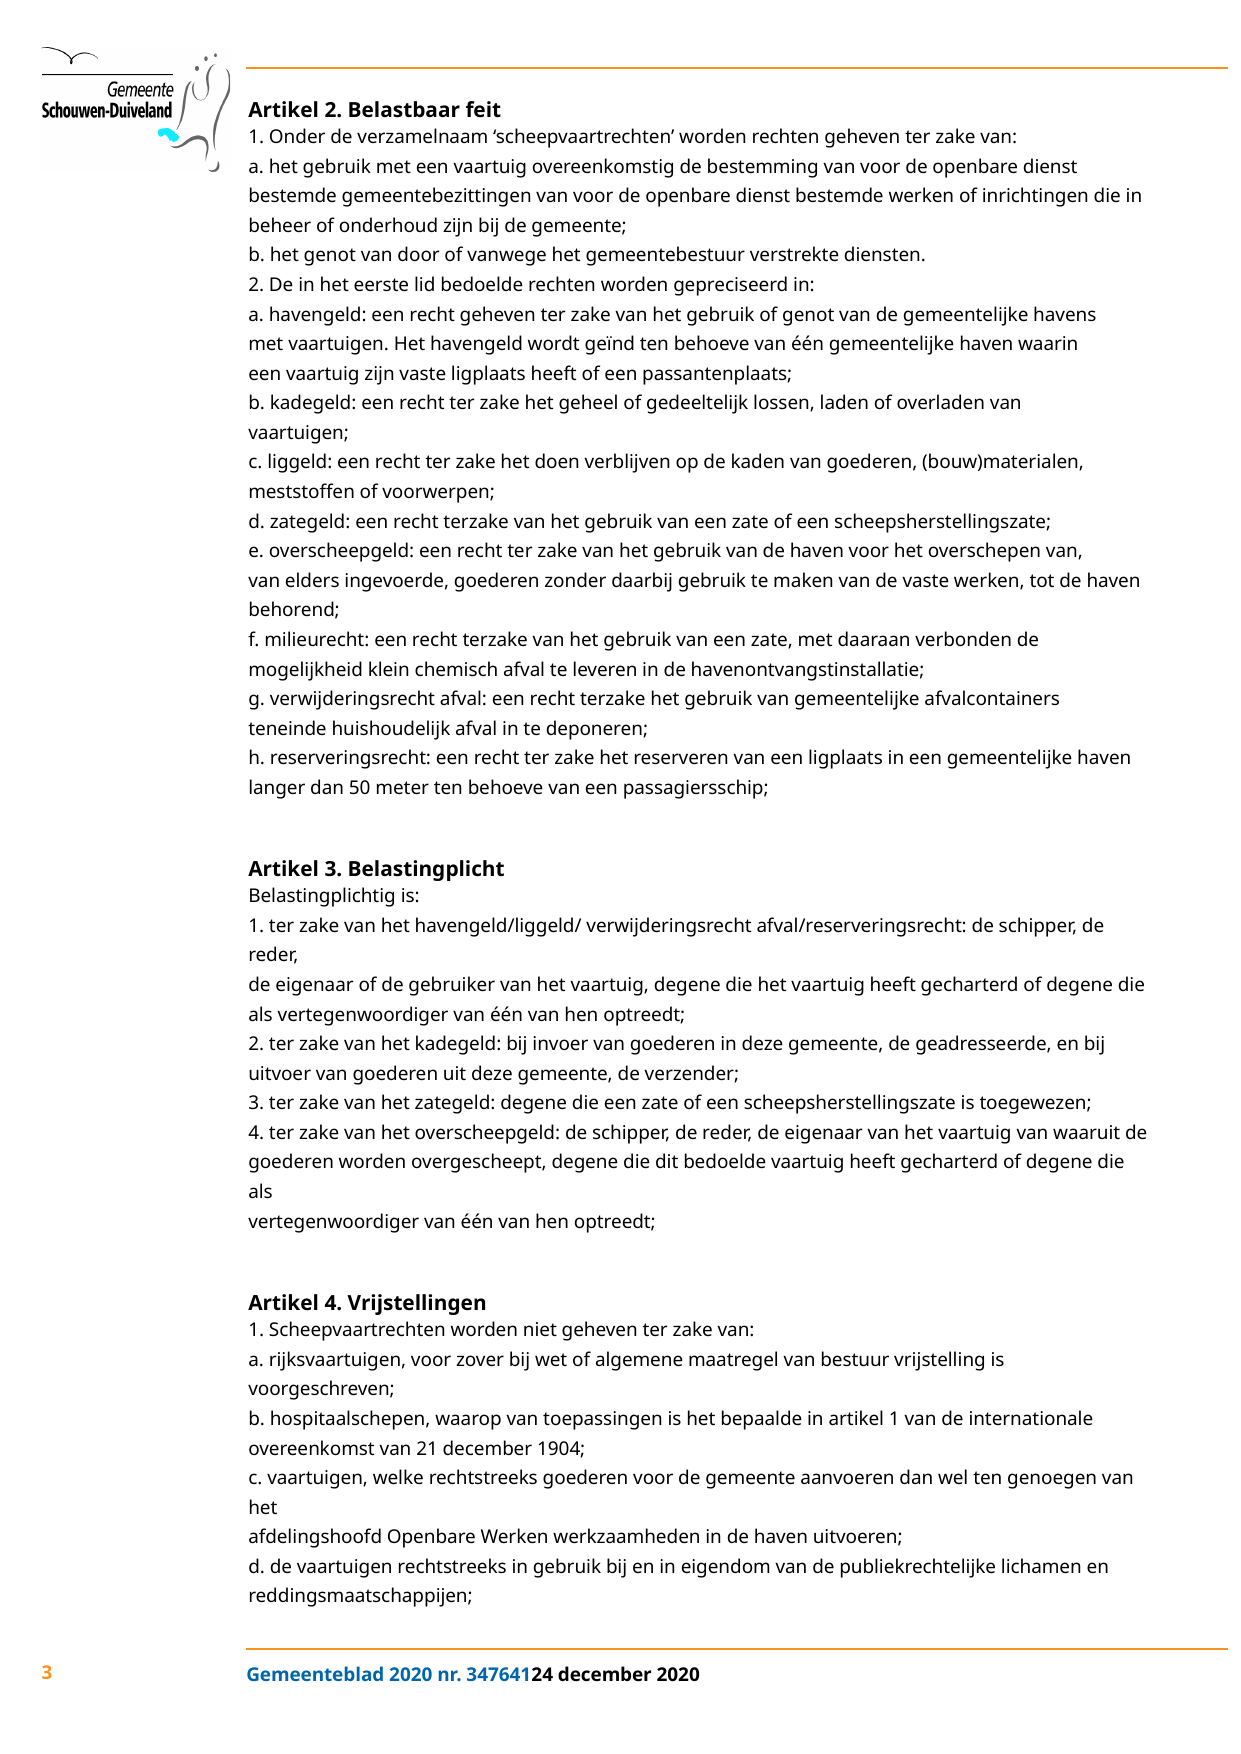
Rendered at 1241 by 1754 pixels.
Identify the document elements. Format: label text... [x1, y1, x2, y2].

text overeenkomst van 21 december 1904; [248, 1435, 1152, 1460]
text 2. De in het eerste lid bedoelde rechten worden gepreciseerd in: [248, 271, 1152, 297]
text e. overscheepgeld: een recht ter zake van het gebruik van de haven voor het overschepen van, [248, 537, 1152, 563]
text een vaartuig zijn vaste ligplaats heeft of een passantenplaats; [248, 360, 1152, 386]
text afdelingshoofd Openbare Werken werkzaamheden in de haven uitvoeren; [248, 1523, 1152, 1549]
text goederen worden overgescheept, degene die dit bedoelde vaartuig heeft gecharterd of degene die als [248, 1149, 1152, 1204]
text vaartuigen; [248, 419, 1152, 445]
text g. verwijderingsrecht afval: een recht terzake het gebruik van gemeentelijke afvalcontainers [248, 685, 1152, 711]
text f. milieurecht: een recht terzake van het gebruik van een zate, met daaraan verbonden de [248, 626, 1152, 652]
text 1. Scheepvaartrechten worden niet geheven ter zake van: [248, 1316, 1152, 1342]
text met vaartuigen. Het havengeld wordt geïnd ten behoeve van één gemeentelijke haven waarin [248, 330, 1152, 356]
text van elders ingevoerde, goederen zonder daarbij gebruik te maken van de vaste werken, tot de haven behorend; [248, 567, 1152, 622]
text c. liggeld: een recht ter zake het doen verblijven op de kaden van goederen, (bouw)materialen, [248, 449, 1152, 474]
text uitvoer van goederen uit deze gemeente, de verzender; [248, 1060, 1152, 1086]
text d. de vaartuigen rechtstreeks in gebruik bij en in eigendom van de publiekrechtelijke lichamen en [248, 1553, 1152, 1579]
text b. het genot van door of vanwege het gemeentebestuur verstrekte diensten. [248, 242, 1152, 267]
text vertegenwoordiger van één van hen optreedt; [248, 1208, 1152, 1234]
text h. reserveringsrecht: een recht ter zake het reserveren van een ligplaats in een gemeentelijke haven langer dan 50 meter ten behoeve van een passagiersschip; [248, 744, 1152, 800]
text c. vaartuigen, welke rechtstreeks goederen voor de gemeente aanvoeren dan wel ten genoegen van het [248, 1464, 1152, 1519]
text b. hospitaalschepen, waarop van toepassingen is het bepaalde in artikel 1 van de internationale [248, 1405, 1152, 1431]
text 4. ter zake van het overscheepgeld: de schipper, de reder, de eigenaar van het vaartuig van waaruit de [248, 1119, 1152, 1145]
text reddingsmaatschappijen; [248, 1583, 1152, 1608]
text als vertegenwoordiger van één van hen optreedt; [248, 1001, 1152, 1027]
text 3. ter zake van het zategeld: degene die een zate of een scheepsherstellingszate is toegewezen; [248, 1089, 1152, 1115]
text a. het gebruik met een vaartuig overeenkomstig de bestemming van voor de openbare dienst bestemde gemeentebezittingen van voor de openbare dienst bestemde werken of inrichtingen die in beheer of onderhoud zijn bij de gemeente; [248, 153, 1152, 238]
text 1. Onder de verzamelnaam ‘scheepvaartrechten’ worden rechten geheven ter zake van: [248, 123, 1152, 149]
picture [41, 47, 231, 172]
text 2. ter zake van het kadegeld: bij invoer van goederen in deze gemeente, de geadresseerde, en bij [248, 1030, 1152, 1056]
text meststoffen of voorwerpen; [248, 478, 1152, 504]
text mogelijkheid klein chemisch afval te leveren in de havenontvangstinstallatie; [248, 656, 1152, 681]
text b. kadegeld: een recht ter zake het geheel of gedeeltelijk lossen, laden of overladen van [248, 389, 1152, 415]
text a. havengeld: een recht geheven ter zake van het gebruik of genot van de gemeentelijke havens [248, 301, 1152, 326]
text teneinde huishoudelijk afval in te deponeren; [248, 715, 1152, 741]
text d. zategeld: een recht terzake van het gebruik van een zate of een scheepsherstellingszate; [248, 508, 1152, 533]
text Belastingplichtig is: [248, 882, 1152, 908]
text 1. ter zake van het havengeld/liggeld/ verwijderingsrecht afval/reserveringsrecht: de schipper, de reder, [248, 912, 1152, 967]
text Artikel 3. Belastingplicht [248, 854, 1152, 882]
text Artikel 4. Vrijstellingen [248, 1288, 1152, 1316]
text de eigenaar of de gebruiker van het vaartuig, degene die het vaartuig heeft gecharterd of degene die [248, 971, 1152, 997]
text a. rijksvaartuigen, voor zover bij wet of algemene maatregel van bestuur vrijstelling is voorgeschreven; [248, 1346, 1152, 1401]
text Artikel 2. Belastbaar feit [248, 95, 1152, 123]
